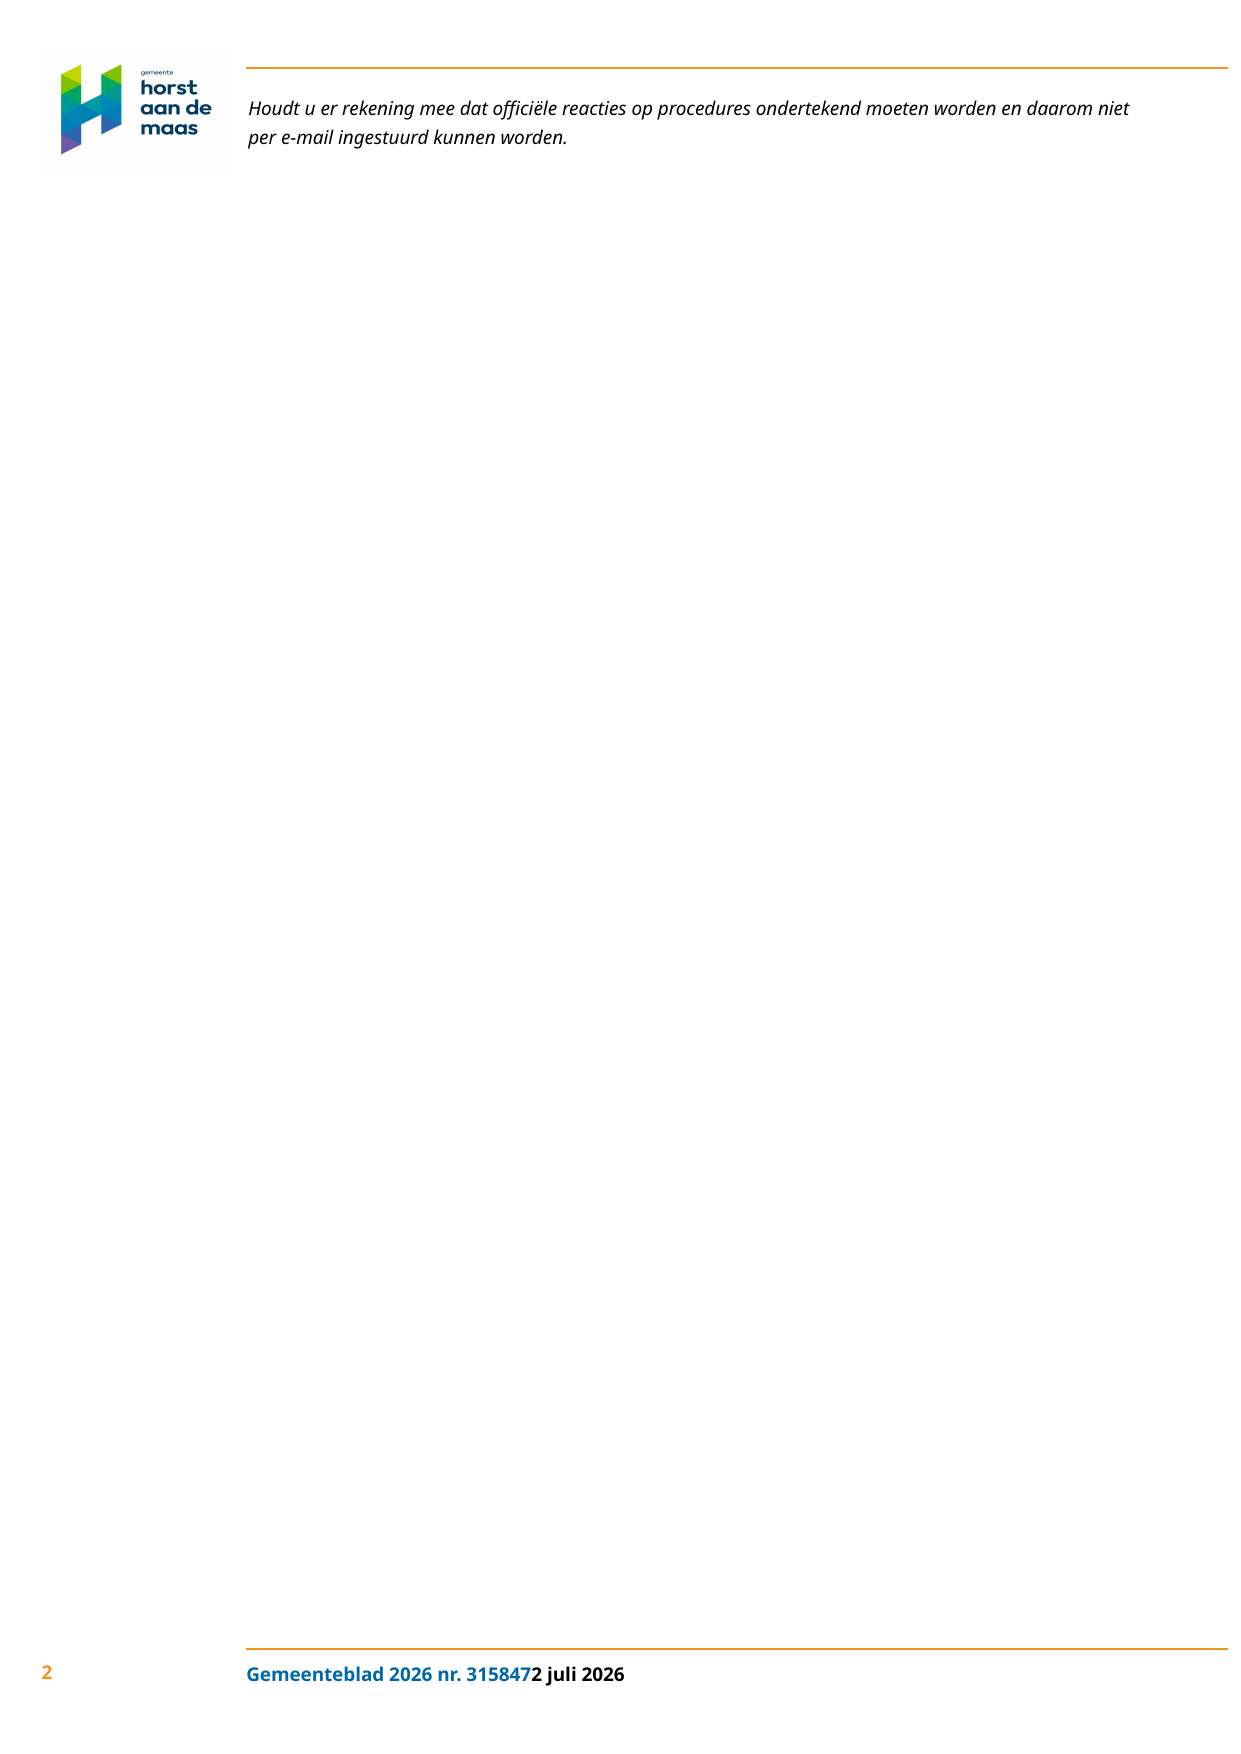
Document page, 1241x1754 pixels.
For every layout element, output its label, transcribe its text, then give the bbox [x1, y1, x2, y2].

text Houdt u er rekening mee dat officiële reacties op procedures ondertekend moeten worden en daarom niet per e-mail ingestuurd kunnen worden. [248, 95, 1152, 150]
picture [41, 47, 231, 172]
